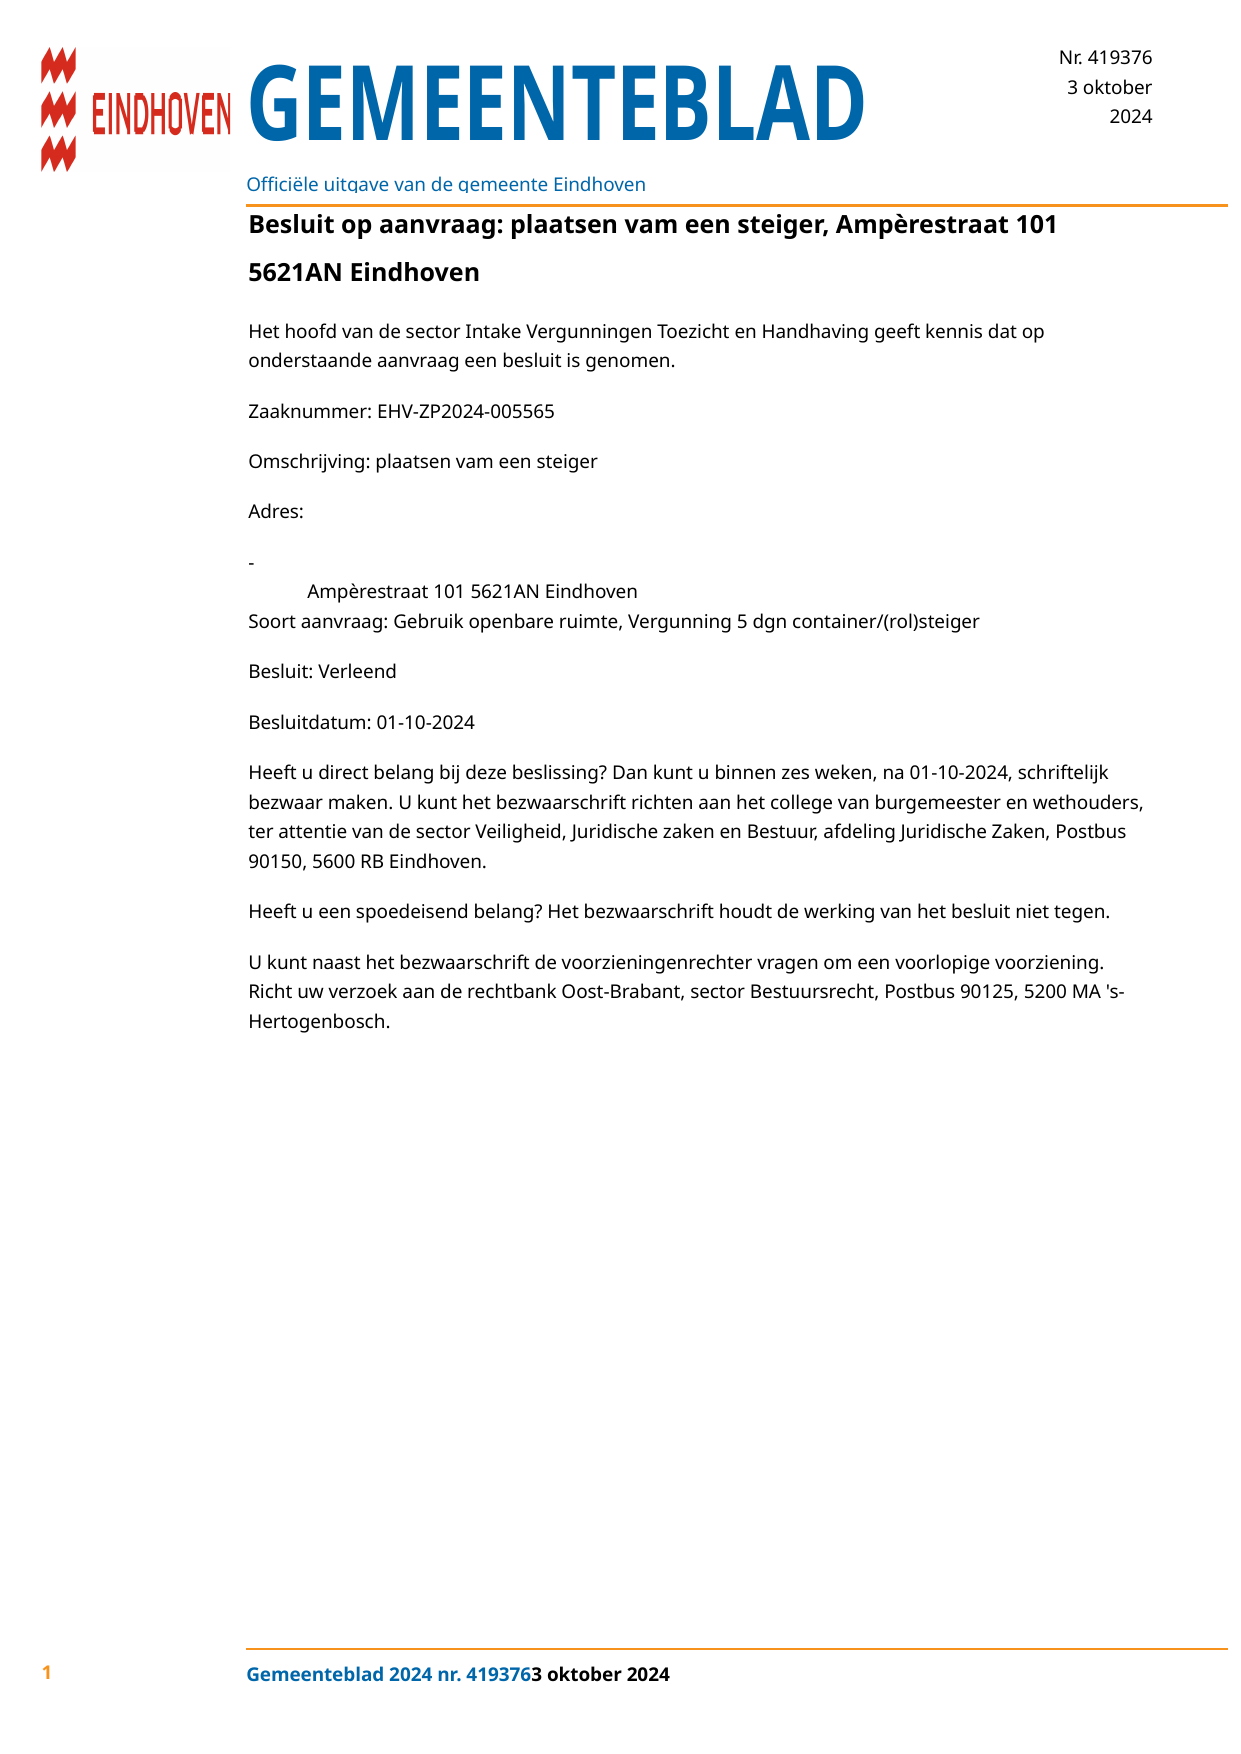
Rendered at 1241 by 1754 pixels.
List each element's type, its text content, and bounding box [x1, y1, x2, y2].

picture [41, 47, 231, 172]
text Adres: [248, 499, 1152, 524]
text Zaaknummer: EHV-ZP2024-005565 [248, 398, 1152, 424]
text Heeft u een spoedeisend belang? Het bezwaarschrift houdt de werking van het besluit niet tegen. [248, 899, 1152, 924]
text Besluitdatum: 01-10-2024 [248, 709, 1152, 735]
list Ampèrestraat 101 5621AN Eindhoven [248, 579, 1152, 604]
text Soort aanvraag: Gebruik openbare ruimte, Vergunning 5 dgn container/(rol)steiger [248, 608, 1152, 634]
text Omschrijving: plaatsen vam een steiger [248, 448, 1152, 474]
text Het hoofd van de sector Intake Vergunningen Toezicht en Handhaving geeft kennis dat op onderstaande aanvraag een besluit is genomen. [248, 318, 1152, 373]
text U kunt naast het bezwaarschrift de voorzieningenrechter vragen om een voorlopige voorziening. Richt uw verzoek aan de rechtbank Oost-Brabant, sector Bestuursrecht, Postbus 90125, 5200 MA 's-Hertogenbosch. [248, 949, 1152, 1034]
text Heeft u direct belang bij deze beslissing? Dan kunt u binnen zes weken, na 01-10-2024, schriftelijk bezwaar maken. U kunt het bezwaarschrift richten aan het college van burgemeester en wethouders, ter attentie van de sector Veiligheid, Juridische zaken en Bestuur, afdeling Juridische Zaken, Postbus 90150, 5600 RB Eindhoven. [248, 759, 1152, 874]
text Besluit: Verleend [248, 659, 1152, 684]
text Besluit op aanvraag: plaatsen vam een steiger, Ampèrestraat 101 5621AN Eindhoven [248, 207, 1152, 288]
